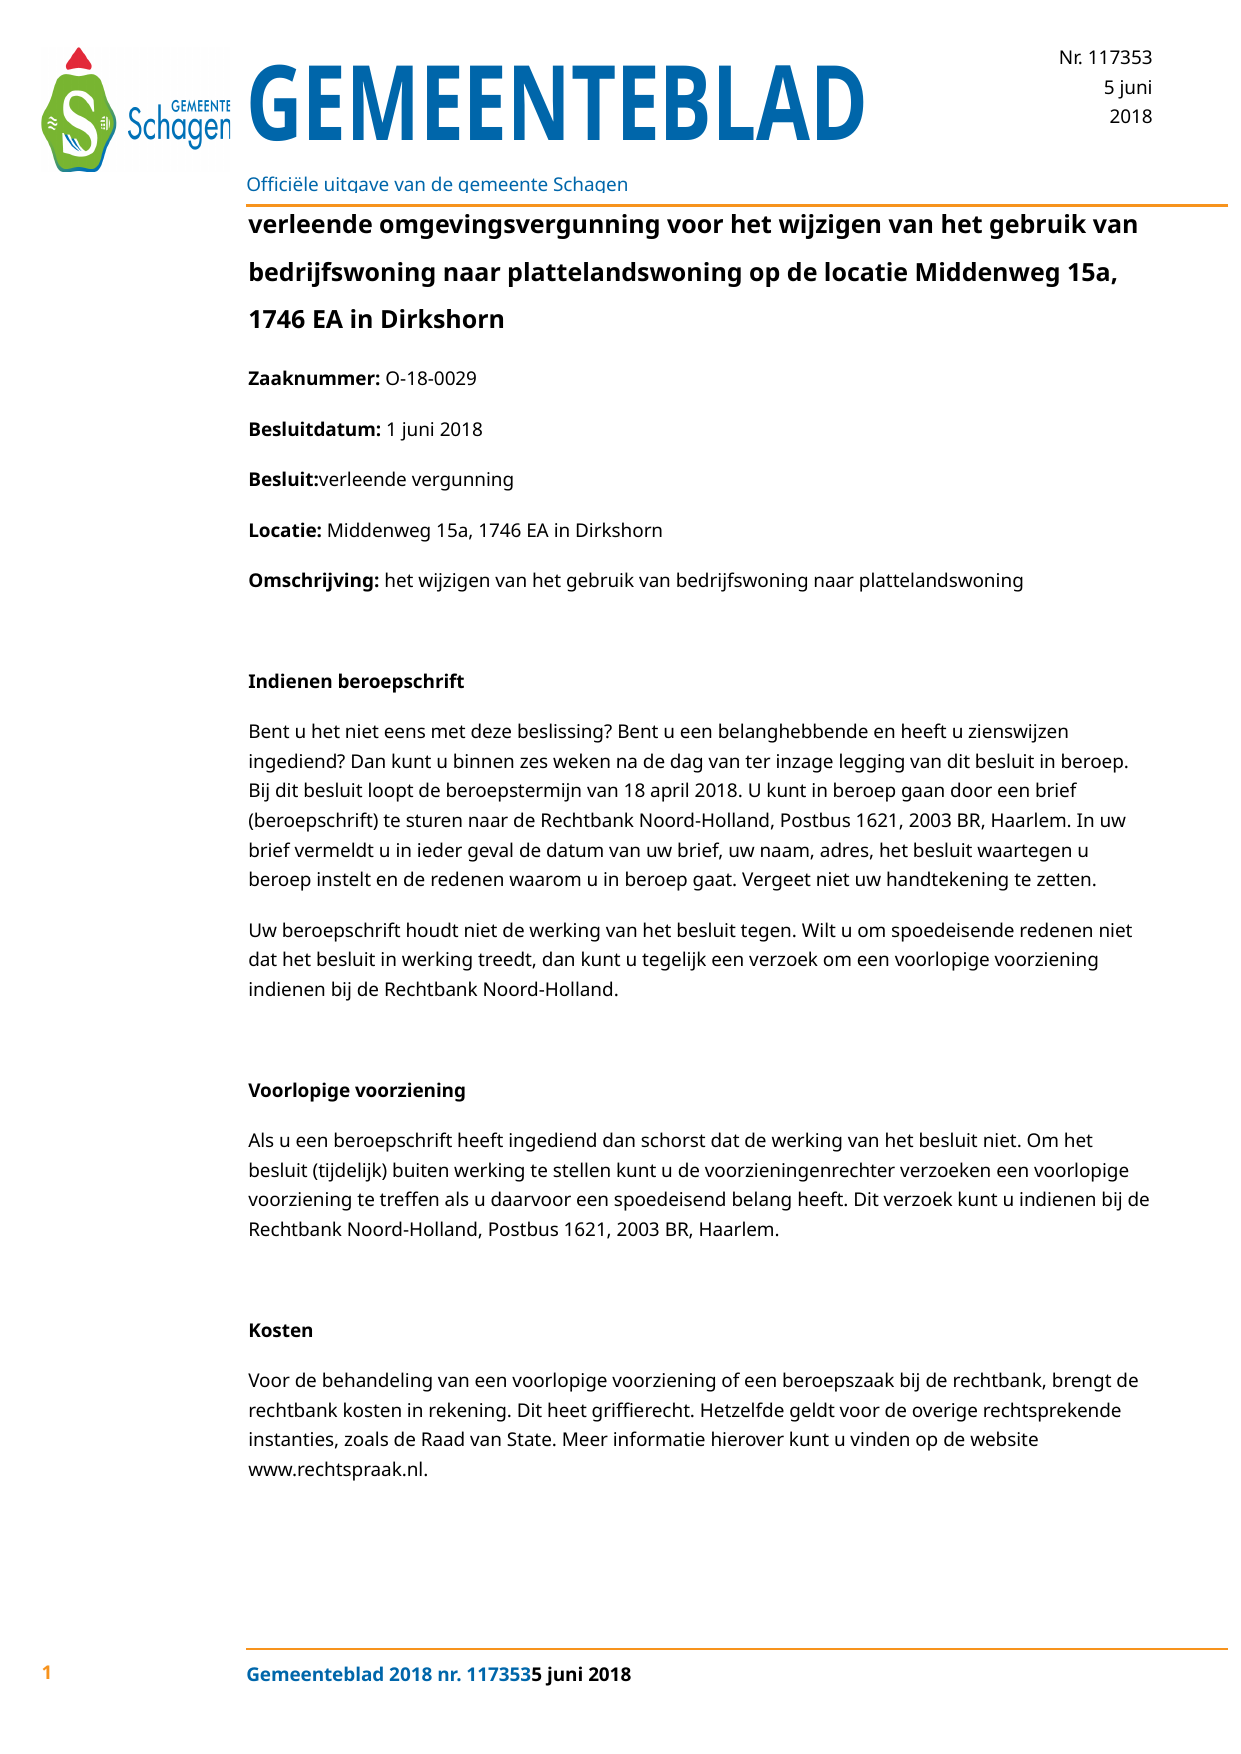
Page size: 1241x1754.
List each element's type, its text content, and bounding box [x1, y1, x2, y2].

text verleende omgevingsvergunning voor het wijzigen van het gebruik van bedrijfswoning naar plattelandswoning op de locatie Middenweg 15a, 1746 EA in Dirkshorn [248, 207, 1152, 336]
text Locatie: Middenweg 15a, 1746 EA in Dirkshorn [248, 517, 1152, 542]
text Kosten [248, 1317, 1152, 1342]
text Besluitdatum: 1 juni 2018 [248, 416, 1152, 442]
text Als u een beroepschrift heeft ingediend dan schorst dat de werking van het besluit niet. Om het besluit (tijdelijk) buiten werking te stellen kunt u de voorzieningenrechter verzoeken een voorlopige voorziening te treffen als u daarvoor een spoedeisend belang heeft. Dit verzoek kunt u indienen bij de Rechtbank Noord-Holland, Postbus 1621, 2003 BR, Haarlem. [248, 1127, 1152, 1242]
text Voor de behandeling van een voorlopige voorziening of een beroepszaak bij de rechtbank, brengt de rechtbank kosten in rekening. Dit heet griffierecht. Hetzelfde geldt voor de overige rechtsprekende instanties, zoals de Raad van State. Meer informatie hierover kunt u vinden op de website www.rechtspraak.nl. [248, 1367, 1152, 1482]
text Uw beroepschrift houdt niet de werking van het besluit tegen. Wilt u om spoedeisende redenen niet dat het besluit in werking treedt, dan kunt u tegelijk een verzoek om een voorlopige voorziening indienen bij de Rechtbank Noord-Holland. [248, 917, 1152, 1002]
text Bent u het niet eens met deze beslissing? Bent u een belanghebbende en heeft u zienswijzen ingediend? Dan kunt u binnen zes weken na de dag van ter inzage legging van dit besluit in beroep. Bij dit besluit loopt de beroepstermijn van 18 april 2018. U kunt in beroep gaan door een brief (beroepschrift) te sturen naar de Rechtbank Noord-Holland, Postbus 1621, 2003 BR, Haarlem. In uw brief vermeldt u in ieder geval de datum van uw brief, uw naam, adres, het besluit waartegen u beroep instelt en de redenen waarom u in beroep gaat. Vergeet niet uw handtekening te zetten. [248, 718, 1152, 892]
text Besluit:verleende vergunning [248, 466, 1152, 492]
text Omschrijving: het wijzigen van het gebruik van bedrijfswoning naar plattelandswoning [248, 567, 1152, 593]
picture [41, 47, 231, 172]
text Zaaknummer: O-18-0029 [248, 366, 1152, 391]
text Indienen beroepschrift [248, 668, 1152, 694]
text Voorlopige voorziening [248, 1077, 1152, 1102]
